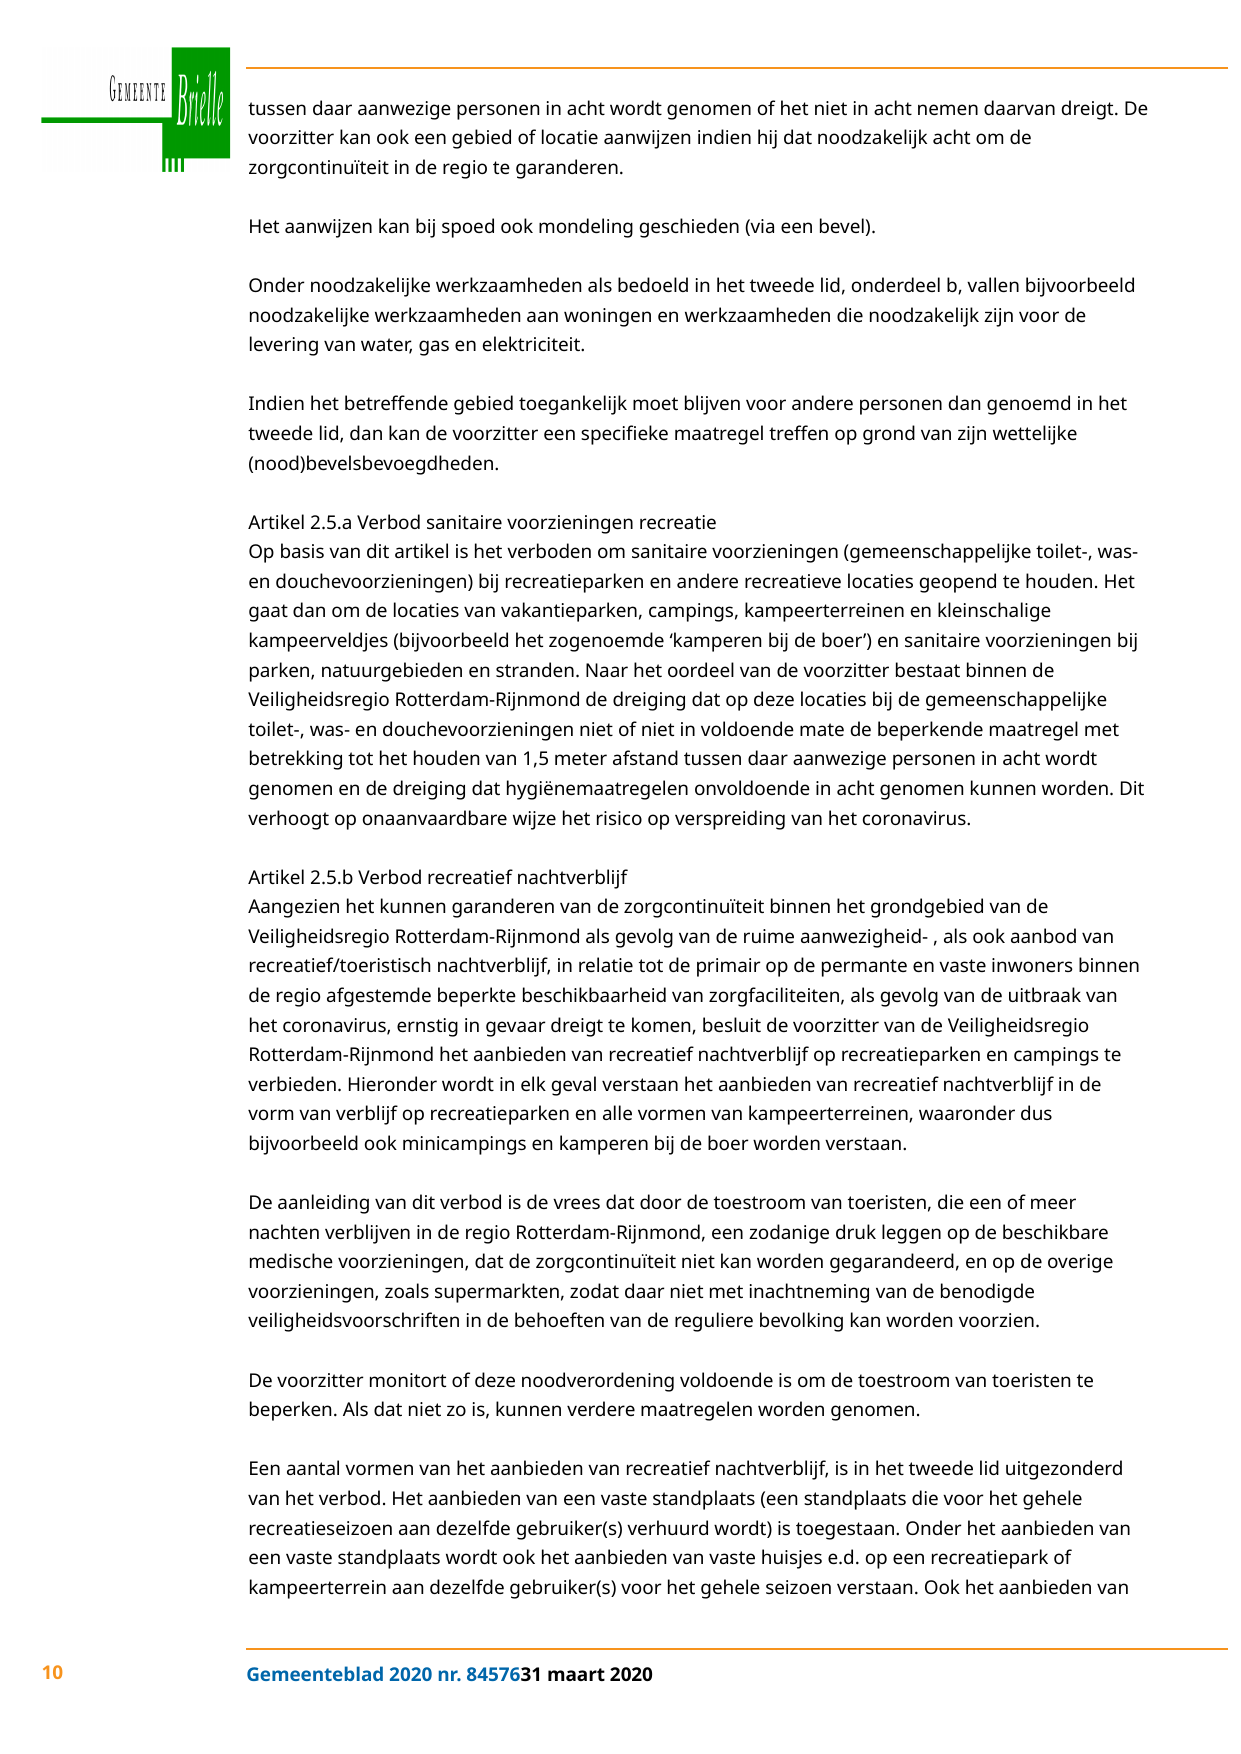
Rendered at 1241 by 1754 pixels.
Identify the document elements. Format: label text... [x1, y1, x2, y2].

text tussen daar aanwezige personen in acht wordt genomen of het niet in acht nemen daarvan dreigt. De voorzitter kan ook een gebied of locatie aanwijzen indien hij dat noodzakelijk acht om de zorgcontinuïteit in de regio te garanderen. [248, 95, 1152, 180]
text Artikel 2.5.b Verbod recreatief nachtverblijf [248, 864, 1152, 890]
picture [41, 47, 231, 172]
text Indien het betreffende gebied toegankelijk moet blijven voor andere personen dan genoemd in het tweede lid, dan kan de voorzitter een specifieke maatregel treffen op grond van zijn wettelijke (nood)bevelsbevoegdheden. [248, 391, 1152, 476]
text De voorzitter monitort of deze noodverordening voldoende is om de toestroom van toeristen te beperken. Als dat niet zo is, kunnen verdere maatregelen worden genomen. [248, 1367, 1152, 1422]
text Aangezien het kunnen garanderen van de zorgcontinuïteit binnen het grondgebied van de Veiligheidsregio Rotterdam-Rijnmond als gevolg van de ruime aanwezigheid- , als ook aanbod van recreatief/toeristisch nachtverblijf, in relatie tot de primair op de permante en vaste inwoners binnen de regio afgestemde beperkte beschikbaarheid van zorgfaciliteiten, als gevolg van de uitbraak van het coronavirus, ernstig in gevaar dreigt te komen, besluit de voorzitter van de Veiligheidsregio Rotterdam-Rijnmond het aanbieden van recreatief nachtverblijf op recreatieparken en campings te verbieden. Hieronder wordt in elk geval verstaan het aanbieden van recreatief nachtverblijf in de vorm van verblijf op recreatieparken en alle vormen van kampeerterreinen, waaronder dus bijvoorbeeld ook minicampings en kamperen bij de boer worden verstaan. [248, 893, 1152, 1156]
text Op basis van dit artikel is het verboden om sanitaire voorzieningen (gemeenschappelijke toilet-, was- en douchevoorzieningen) bij recreatieparken en andere recreatieve locaties geopend te houden. Het gaat dan om de locaties van vakantieparken, campings, kampeerterreinen en kleinschalige kampeerveldjes (bijvoorbeeld het zogenoemde ‘kamperen bij de boer’) en sanitaire voorzieningen bij parken, natuurgebieden en stranden. Naar het oordeel van de voorzitter bestaat binnen de Veiligheidsregio Rotterdam-Rijnmond de dreiging dat op deze locaties bij de gemeenschappelijke toilet-, was- en douchevoorzieningen niet of niet in voldoende mate de beperkende maatregel met betrekking tot het houden van 1,5 meter afstand tussen daar aanwezige personen in acht wordt genomen en de dreiging dat hygiënemaatregelen onvoldoende in acht genomen kunnen worden. Dit verhoogt op onaanvaardbare wijze het risico op verspreiding van het coronavirus. [248, 538, 1152, 831]
text Het aanwijzen kan bij spoed ook mondeling geschieden (via een bevel). [248, 213, 1152, 239]
text Onder noodzakelijke werkzaamheden als bedoeld in het tweede lid, onderdeel b, vallen bijvoorbeeld noodzakelijke werkzaamheden aan woningen en werkzaamheden die noodzakelijk zijn voor de levering van water, gas en elektriciteit. [248, 272, 1152, 357]
text De aanleiding van dit verbod is de vrees dat door de toestroom van toeristen, die een of meer nachten verblijven in de regio Rotterdam-Rijnmond, een zodanige druk leggen op de beschikbare medische voorzieningen, dat de zorgcontinuïteit niet kan worden gegarandeerd, en op de overige voorzieningen, zoals supermarkten, zodat daar niet met inachtneming van de benodigde veiligheidsvoorschriften in de behoeften van de reguliere bevolking kan worden voorzien. [248, 1189, 1152, 1333]
text Een aantal vormen van het aanbieden van recreatief nachtverblijf, is in het tweede lid uitgezonderd van het verbod. Het aanbieden van een vaste standplaats (een standplaats die voor het gehele recreatieseizoen aan dezelfde gebruiker(s) verhuurd wordt) is toegestaan. Onder het aanbieden van een vaste standplaats wordt ook het aanbieden van vaste huisjes e.d. op een recreatiepark of kampeerterrein aan dezelfde gebruiker(s) voor het gehele seizoen verstaan. Ook het aanbieden van [248, 1456, 1152, 1600]
text Artikel 2.5.a Verbod sanitaire voorzieningen recreatie [248, 509, 1152, 535]
